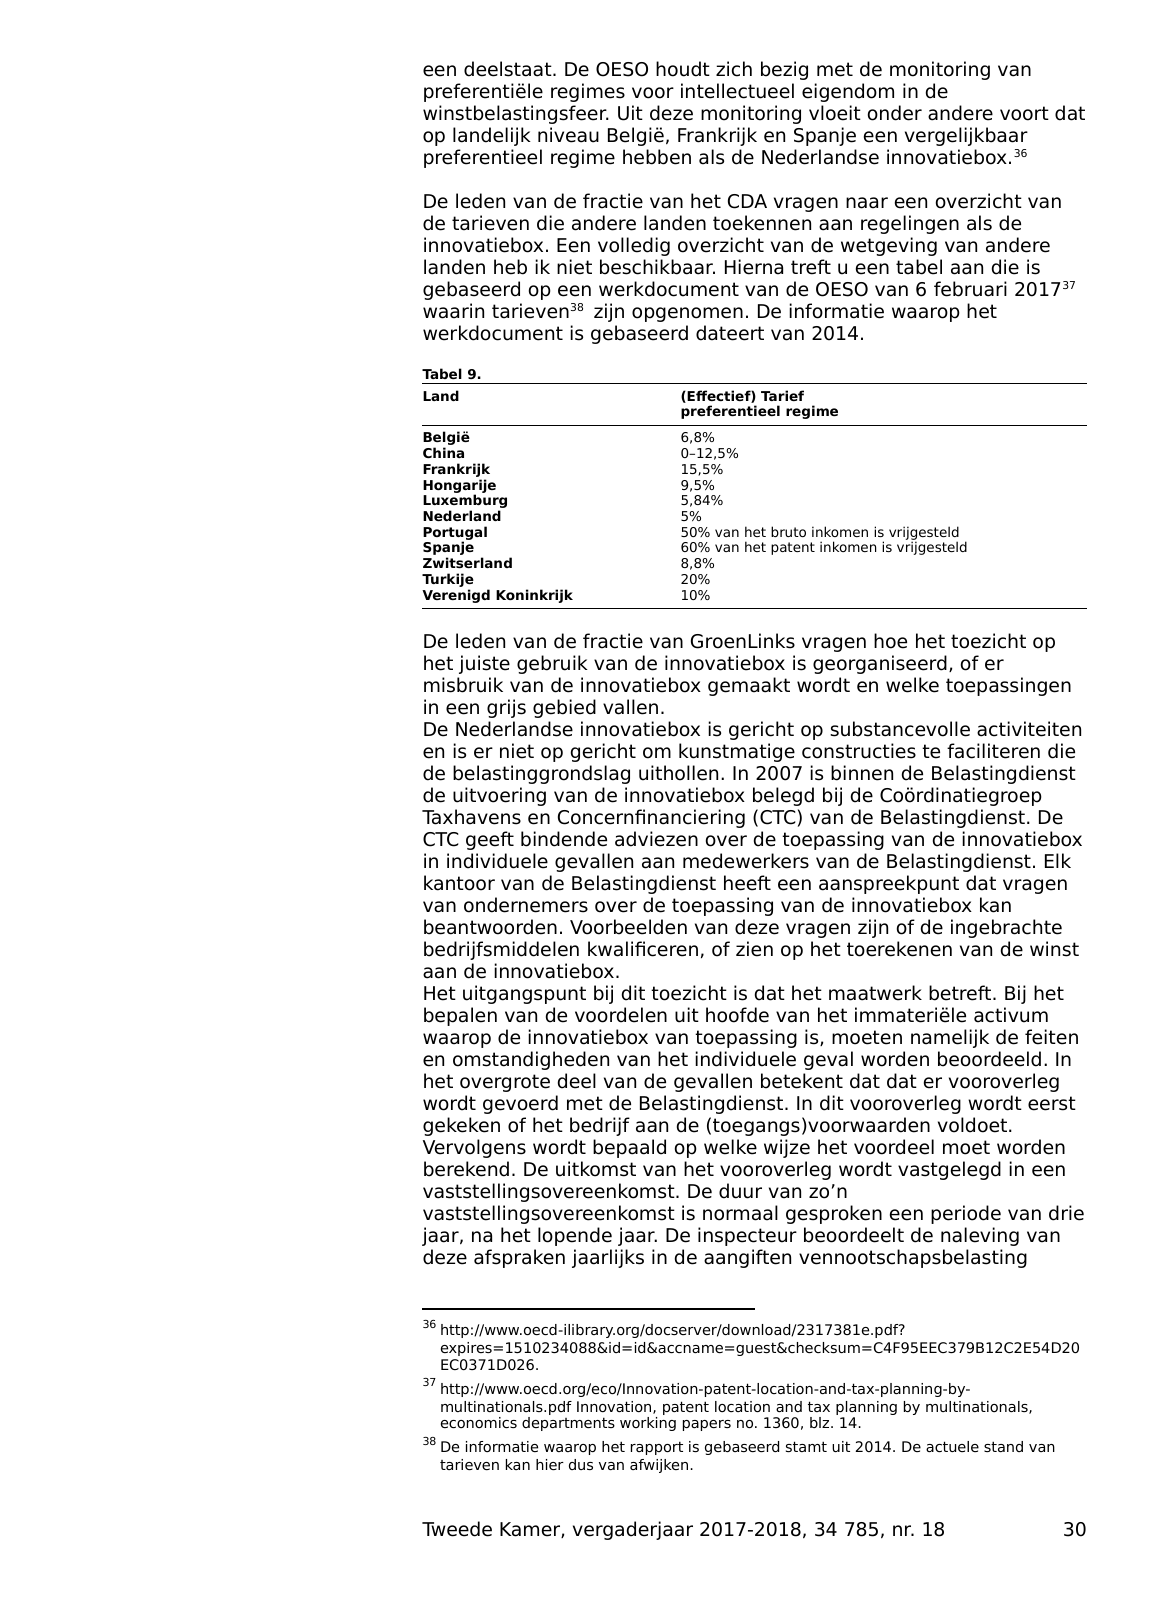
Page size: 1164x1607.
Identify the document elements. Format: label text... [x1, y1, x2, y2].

table_cell Luxemburg [422, 493, 674, 509]
text een deelstaat. De OESO houdt zich bezig met de monitoring van preferentiële regimes voor intellectueel eigendom in de winstbelastingsfeer. Uit deze monitoring vloeit onder andere voort dat op landelijk niveau België, Frankrijk en Spanje een vergelijkbaar preferentieel regime hebben als de Nederlandse innovatiebox. [422, 59, 1087, 169]
table_cell 15,5% [674, 462, 1087, 477]
table_cell België [422, 426, 674, 446]
table_cell Portugal [422, 525, 674, 540]
text http://www.oecd-ilibrary.org/docserver/download/2317381e.pdf?expires=1510234088&id=id&accname=guest&checksum=C4F95EEC379B12C2E54D20EC0371D026. [422, 1318, 1087, 1374]
table_cell 50% van het bruto inkomen is vrijgesteld [674, 525, 1087, 540]
table_cell 10% [674, 588, 1087, 608]
table_header Tabel 9. [422, 367, 1087, 383]
table_cell Spanje [422, 540, 674, 556]
table_cell Verenigd Koninkrijk [422, 588, 674, 608]
table_cell (Effectief) Tarief preferentieel regime [674, 384, 1087, 424]
text Het uitgangspunt bij dit toezicht is dat het maatwerk betreft. Bij het bepalen van de voordelen uit hoofde van het immateriële activum waarop de innovatiebox van toepassing is, moeten namelijk de feiten en omstandigheden van het individuele geval worden beoordeeld. In het overgrote deel van de gevallen betekent dat dat er vooroverleg wordt gevoerd met de Belastingdienst. In dit vooroverleg wordt eerst gekeken of het bedrijf aan de (toegangs)voorwaarden voldoet. Vervolgens wordt bepaald op welke wijze het voordeel moet worden berekend. De uitkomst van het vooroverleg wordt vastgelegd in een vaststellingsovereenkomst. De duur van zo’n vaststellingsovereenkomst is normaal gesproken een periode van drie jaar, na het lopende jaar. De inspecteur beoordeelt de naleving van deze afspraken jaarlijks in de aangiften vennootschapsbelasting [422, 983, 1087, 1268]
table_cell 0–12,5% [674, 446, 1087, 462]
table_cell Frankrijk [422, 462, 674, 477]
table_cell 6,8% [674, 426, 1087, 446]
table_cell 9,5% [674, 478, 1087, 493]
table_cell 5,84% [674, 493, 1087, 509]
table_cell 60% van het patent inkomen is vrijgesteld [674, 540, 1087, 556]
table_cell Land [422, 384, 674, 424]
text De leden van de fractie van GroenLinks vragen hoe het toezicht op het juiste gebruik van de innovatiebox is georganiseerd, of er misbruik van de innovatiebox gemaakt wordt en welke toepassingen in een grijs gebied vallen. [422, 631, 1087, 719]
text De informatie waarop het rapport is gebaseerd stamt uit 2014. De actuele stand van tarieven kan hier dus van afwijken. [422, 1435, 1087, 1474]
table_cell Zwitserland [422, 556, 674, 572]
table_cell China [422, 446, 674, 462]
text http://www.oecd.org/eco/Innovation-patent-location-and-tax-planning-by-multinationals.pdf Innovation, patent location and tax planning by multinationals, economics departments working papers no. 1360, blz. 14. [422, 1377, 1087, 1432]
text De leden van de fractie van het CDA vragen naar een overzicht van de tarieven die andere landen toekennen aan regelingen als de innovatiebox. Een volledig overzicht van de wetgeving van andere landen heb ik niet beschikbaar. Hierna treft u een tabel aan die is gebaseerd op een werkdocument van de OESO van 6 februari 2017 waarin tarieven zijn opgenomen. De informatie waarop het werkdocument is gebaseerd dateert van 2014. [422, 191, 1087, 345]
table_cell Nederland [422, 509, 674, 524]
text De Nederlandse innovatiebox is gericht op substancevolle activiteiten en is er niet op gericht om kunstmatige constructies te faciliteren die de belastinggrondslag uithollen. In 2007 is binnen de Belastingdienst de uitvoering van de innovatiebox belegd bij de Coördinatiegroep Taxhavens en Concernfinanciering (CTC) van de Belastingdienst. De CTC geeft bindende adviezen over de toepassing van de innovatiebox in individuele gevallen aan medewerkers van de Belastingdienst. Elk kantoor van de Belastingdienst heeft een aanspreekpunt dat vragen van ondernemers over de toepassing van de innovatiebox kan beantwoorden. Voorbeelden van deze vragen zijn of de ingebrachte bedrijfsmiddelen kwalificeren, of zien op het toerekenen van de winst aan de innovatiebox. [422, 719, 1087, 983]
table_cell 5% [674, 509, 1087, 524]
table_cell Turkije [422, 572, 674, 587]
table_cell Hongarije [422, 478, 674, 493]
table_cell 8,8% [674, 556, 1087, 572]
table_cell 20% [674, 572, 1087, 587]
